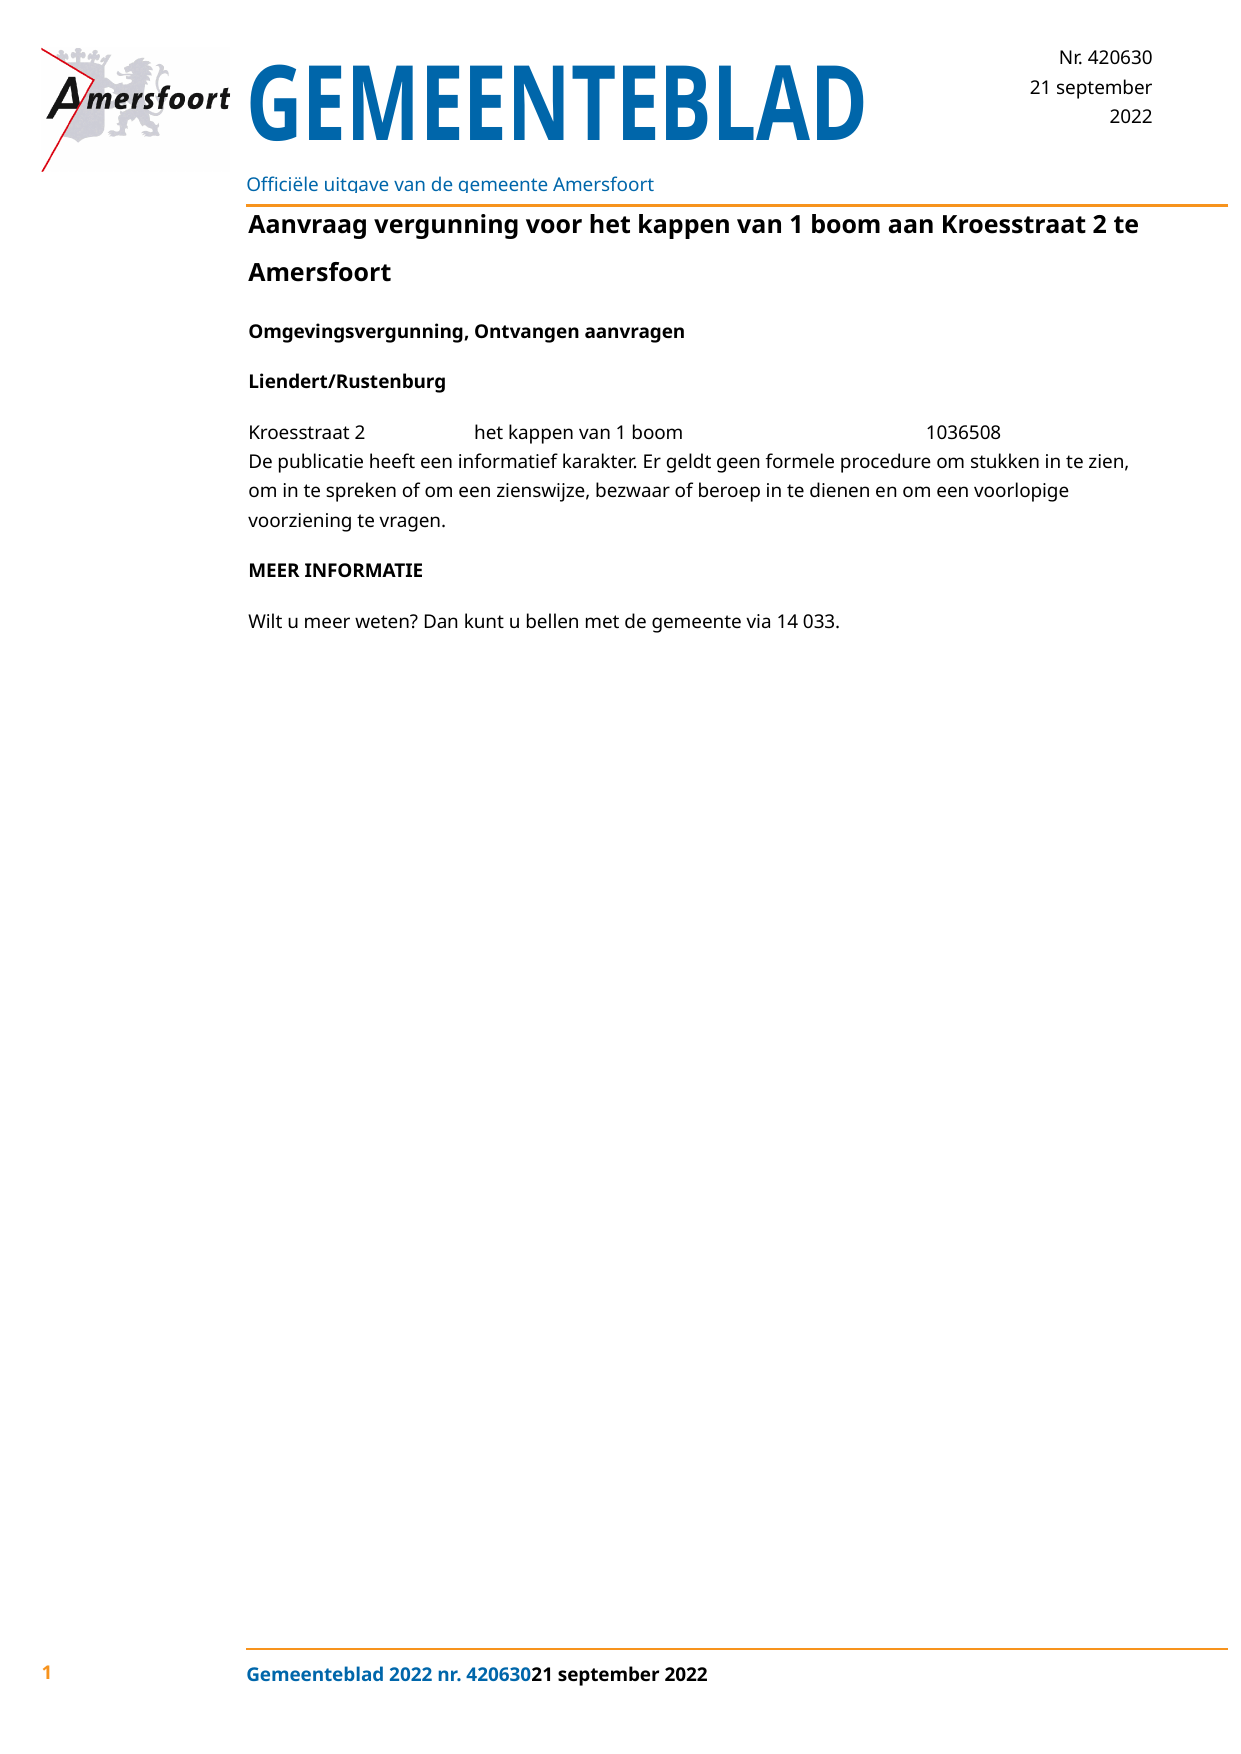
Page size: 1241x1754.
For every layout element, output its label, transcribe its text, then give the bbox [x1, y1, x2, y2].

text Liendert/Rustenburg [248, 368, 1152, 394]
table_header Kroesstraat 2 [248, 419, 474, 444]
text De publicatie heeft een informatief karakter. Er geldt geen formele procedure om stukken in te zien, om in te spreken of om een zienswijze, bezwaar of beroep in te dienen en om een voorlopige voorziening te vragen. [248, 448, 1152, 533]
table_header [700, 419, 926, 444]
text Wilt u meer weten? Dan kunt u bellen met de gemeente via 14 033. [248, 608, 1152, 633]
text MEER INFORMATIE [248, 557, 1152, 583]
text Aanvraag vergunning voor het kappen van 1 boom aan Kroesstraat 2 te Amersfoort [248, 207, 1152, 288]
text Omgevingsvergunning, Ontvangen aanvragen [248, 318, 1152, 344]
table_header het kappen van 1 boom [474, 419, 700, 444]
picture [41, 47, 231, 172]
table_header 1036508 [926, 419, 1152, 444]
